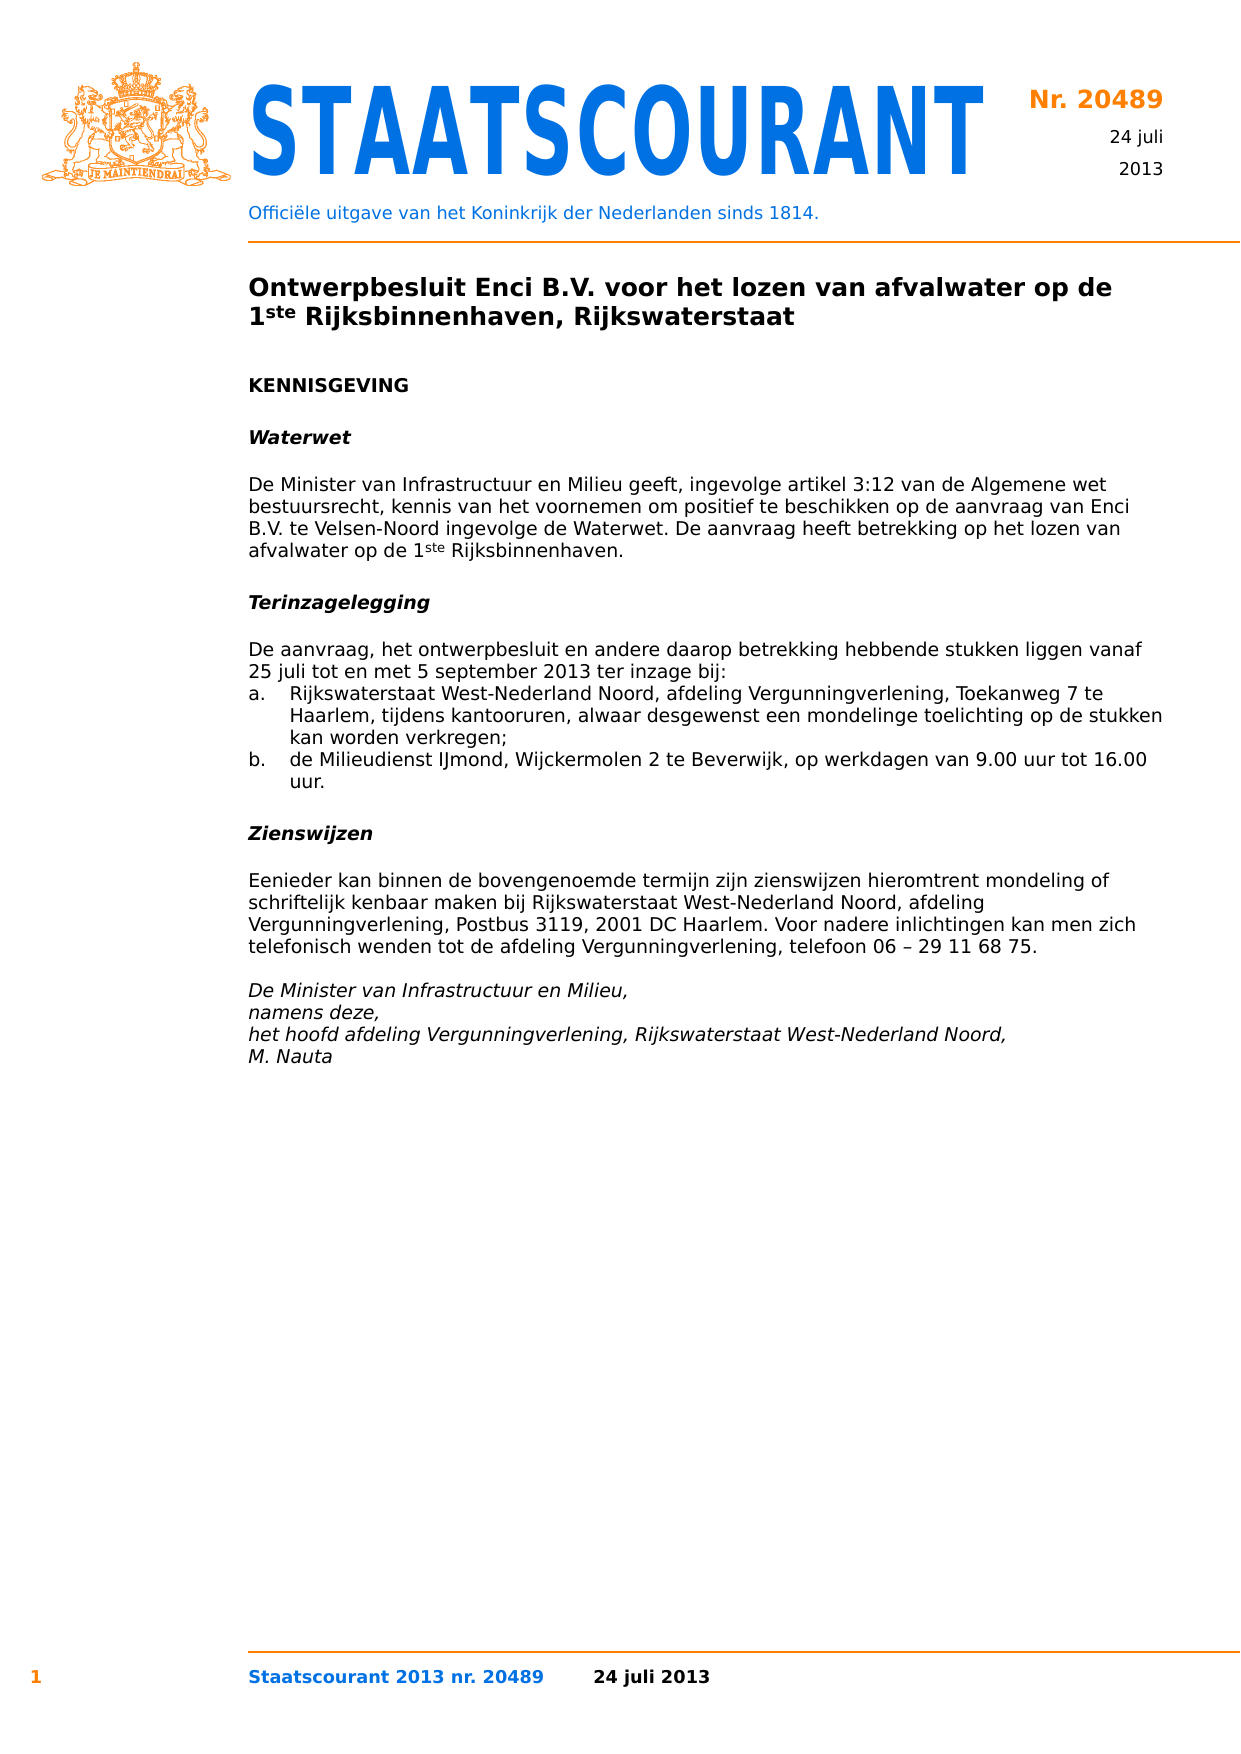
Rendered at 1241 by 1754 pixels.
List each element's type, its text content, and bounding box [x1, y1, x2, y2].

subtitle Ontwerpbesluit Enci B.V. voor het lozen van afvalwater op de 1ste Rijksbinnenhaven, Rijkswaterstaat [248, 273, 1163, 331]
table_cell Officiële uitgave van het Koninkrijk der Nederlanden sinds 1814. [248, 203, 1240, 241]
table_cell 2013 [998, 153, 1240, 203]
subtitle Terinzagelegging [248, 592, 1163, 614]
subtitle Zienswijzen [248, 823, 1163, 845]
subtitle KENNISGEVING [248, 375, 1163, 397]
text De Minister van Infrastructuur en Milieu, namens deze, het hoofd afdeling Vergunningverlening, Rijkswaterstaat West-Nederland Noord, M. Nauta [248, 979, 1163, 1067]
picture [41, 62, 231, 186]
table_cell 24 juli [998, 121, 1240, 153]
text b. de Milieudienst IJmond, Wijckermolen 2 te Beverwijk, op werkdagen van 9.00 uur tot 16.00 uur. [248, 749, 1163, 793]
text De aanvraag, het ontwerpbesluit en andere daarop betrekking hebbende stukken liggen vanaf 25 juli tot en met 5 september 2013 ter inzage bij: [248, 639, 1163, 683]
table_header STAATSCOURANT [248, 62, 998, 203]
subtitle Waterwet [248, 427, 1163, 449]
table_header Nr. 20489 [998, 62, 1240, 121]
text Eenieder kan binnen de bovengenoemde termijn zijn zienswijzen hieromtrent mondeling of schriftelijk kenbaar maken bij Rijkswaterstaat West-Nederland Noord, afdeling Vergunningverlening, Postbus 3119, 2001 DC Haarlem. Voor nadere inlichtingen kan men zich telefonisch wenden tot de afdeling Vergunningverlening, telefoon 06 – 29 11 68 75. [248, 870, 1163, 958]
text a. Rijkswaterstaat West-Nederland Noord, afdeling Vergunningverlening, Toekanweg 7 te Haarlem, tijdens kantooruren, alwaar desgewenst een mondelinge toelichting op de stukken kan worden verkregen; [248, 683, 1163, 749]
table_header [25, 62, 248, 241]
text De Minister van Infrastructuur en Milieu geeft, ingevolge artikel 3:12 van de Algemene wet bestuursrecht, kennis van het voornemen om positief te beschikken op de aanvraag van Enci B.V. te Velsen-Noord ingevolge de Waterwet. De aanvraag heeft betrekking op het lozen van afvalwater op de 1ste Rijksbinnenhaven. [248, 474, 1163, 562]
